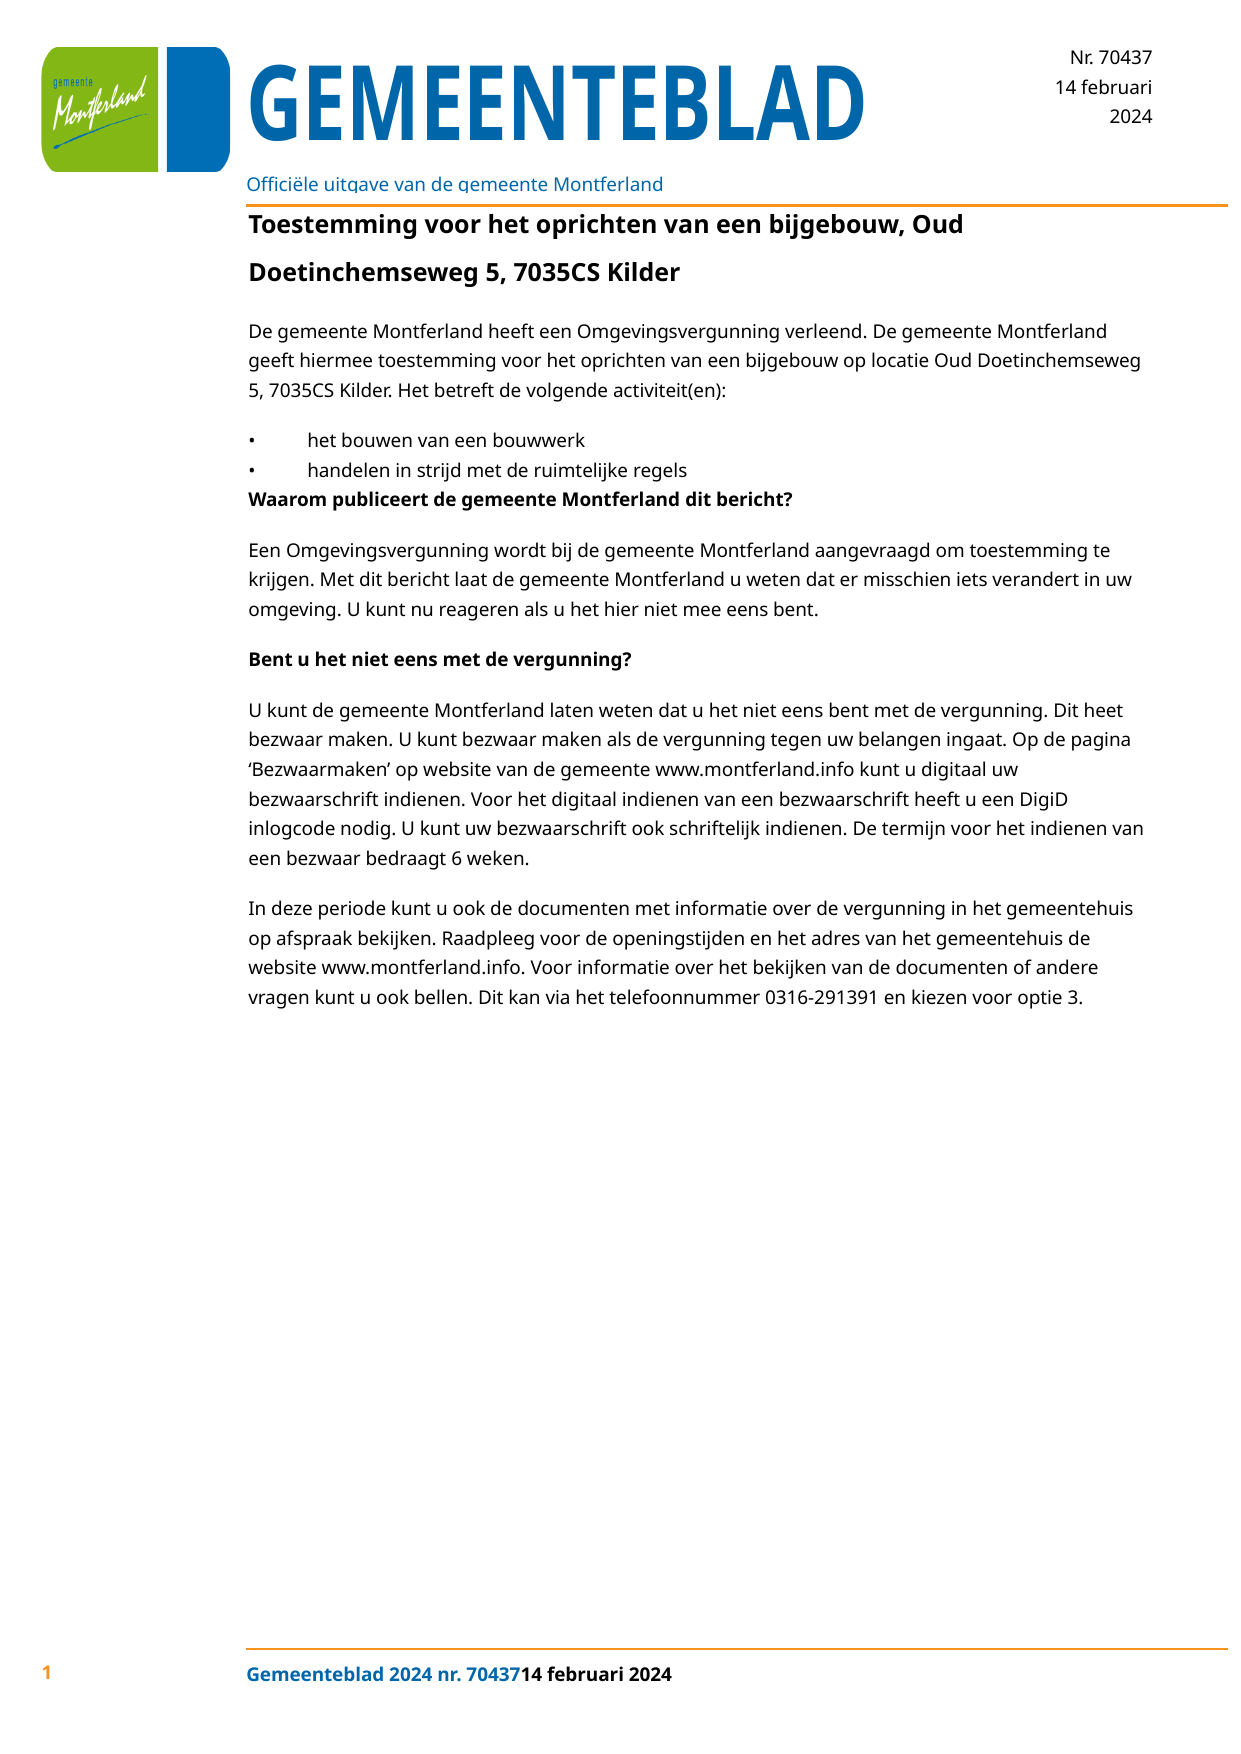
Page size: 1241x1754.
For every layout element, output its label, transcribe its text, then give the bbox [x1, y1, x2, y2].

text U kunt de gemeente Montferland laten weten dat u het niet eens bent met de vergunning. Dit heet bezwaar maken. U kunt bezwaar maken als de vergunning tegen uw belangen ingaat. Op de pagina ‘Bezwaarmaken’ op website van de gemeente www.montferland.info kunt u digitaal uw bezwaarschrift indienen. Voor het digitaal indienen van een bezwaarschrift heeft u een DigiD inlogcode nodig. U kunt uw bezwaarschrift ook schriftelijk indienen. De termijn voor het indienen van een bezwaar bedraagt 6 weken. [248, 697, 1152, 871]
text De gemeente Montferland heeft een Omgevingsvergunning verleend. De gemeente Montferland geeft hiermee toestemming voor het oprichten van een bijgebouw op locatie Oud Doetinchemseweg 5, 7035CS Kilder. Het betreft de volgende activiteit(en): [248, 318, 1152, 403]
picture [41, 47, 231, 172]
text Bent u het niet eens met de vergunning? [248, 647, 1152, 672]
list handelen in strijd met de ruimtelijke regels [248, 457, 1152, 483]
list het bouwen van een bouwwerk [248, 427, 1152, 453]
text Een Omgevingsvergunning wordt bij de gemeente Montferland aangevraagd om toestemming te krijgen. Met dit bericht laat de gemeente Montferland u weten dat er misschien iets verandert in uw omgeving. U kunt nu reageren als u het hier niet mee eens bent. [248, 537, 1152, 622]
text Toestemming voor het oprichten van een bijgebouw, Oud Doetinchemseweg 5, 7035CS Kilder [248, 207, 1152, 288]
text In deze periode kunt u ook de documenten met informatie over de vergunning in het gemeentehuis op afspraak bekijken. Raadpleeg voor de openingstijden en het adres van het gemeentehuis de website www.montferland.info. Voor informatie over het bekijken van de documenten of andere vragen kunt u ook bellen. Dit kan via het telefoonnummer 0316-291391 en kiezen voor optie 3. [248, 895, 1152, 1010]
text Waarom publiceert de gemeente Montferland dit bericht? [248, 487, 1152, 512]
